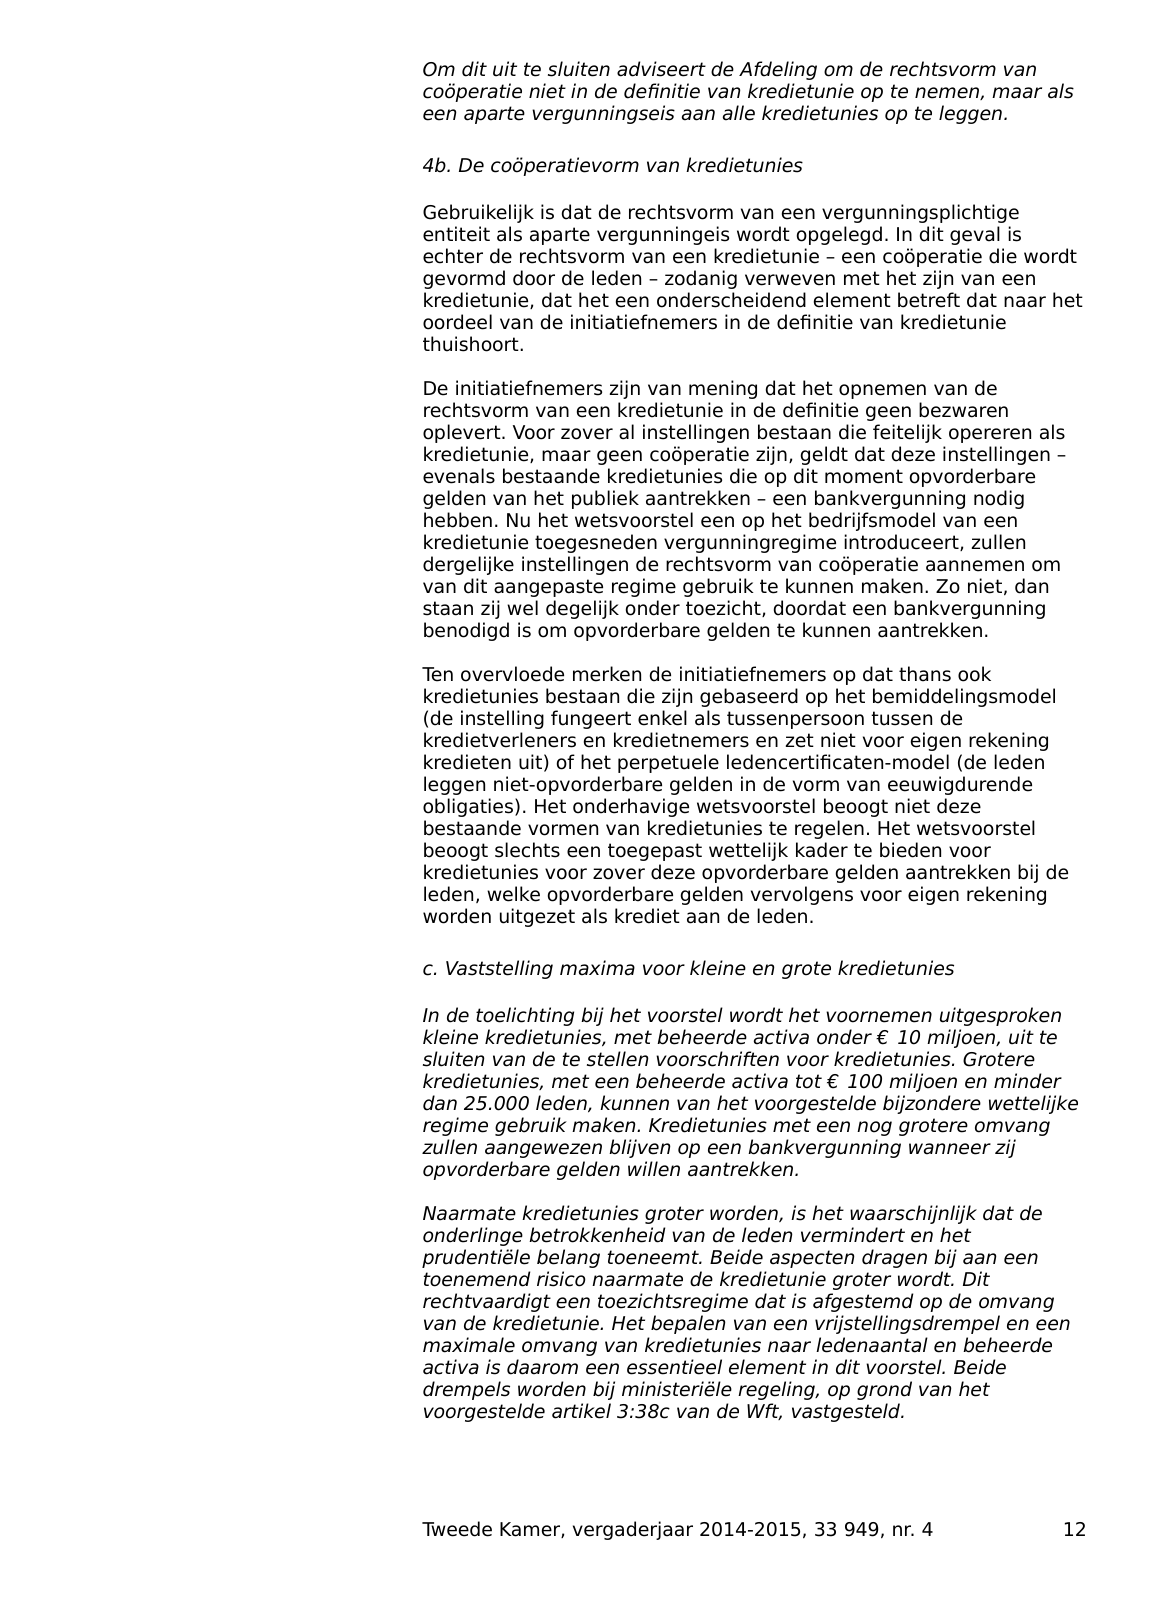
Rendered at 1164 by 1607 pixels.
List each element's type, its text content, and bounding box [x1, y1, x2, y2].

text In de toelichting bij het voorstel wordt het voornemen uitgesproken kleine kredietunies, met beheerde activa onder € 10 miljoen, uit te sluiten van de te stellen voorschriften voor kredietunies. Grotere kredietunies, met een beheerde activa tot € 100 miljoen en minder dan 25.000 leden, kunnen van het voorgestelde bijzondere wettelijke regime gebruik maken. Kredietunies met een nog grotere omvang zullen aangewezen blijven op een bankvergunning wanneer zij opvorderbare gelden willen aantrekken. [422, 1005, 1087, 1181]
text De initiatiefnemers zijn van mening dat het opnemen van de rechtsvorm van een kredietunie in de definitie geen bezwaren oplevert. Voor zover al instellingen bestaan die feitelijk opereren als kredietunie, maar geen coöperatie zijn, geldt dat deze instellingen – evenals bestaande kredietunies die op dit moment opvorderbare gelden van het publiek aantrekken – een bankvergunning nodig hebben. Nu het wetsvoorstel een op het bedrijfsmodel van een kredietunie toegesneden vergunningregime introduceert, zullen dergelijke instellingen de rechtsvorm van coöperatie aannemen om van dit aangepaste regime gebruik te kunnen maken. Zo niet, dan staan zij wel degelijk onder toezicht, doordat een bankvergunning benodigd is om opvorderbare gelden te kunnen aantrekken. [422, 378, 1087, 642]
subtitle c. Vaststelling maxima voor kleine en grote kredietunies [422, 958, 1087, 980]
subtitle 4b. De coöperatievorm van kredietunies [422, 155, 1087, 177]
text Om dit uit te sluiten adviseert de Afdeling om de rechtsvorm van coöperatie niet in de definitie van kredietunie op te nemen, maar als een aparte vergunningseis aan alle kredietunies op te leggen. [422, 59, 1087, 125]
text Gebruikelijk is dat de rechtsvorm van een vergunningsplichtige entiteit als aparte vergunningeis wordt opgelegd. In dit geval is echter de rechtsvorm van een kredietunie – een coöperatie die wordt gevormd door de leden – zodanig verweven met het zijn van een kredietunie, dat het een onderscheidend element betreft dat naar het oordeel van de initiatiefnemers in de definitie van kredietunie thuishoort. [422, 202, 1087, 356]
text Naarmate kredietunies groter worden, is het waarschijnlijk dat de onderlinge betrokkenheid van de leden vermindert en het prudentiële belang toeneemt. Beide aspecten dragen bij aan een toenemend risico naarmate de kredietunie groter wordt. Dit rechtvaardigt een toezichtsregime dat is afgestemd op de omvang van de kredietunie. Het bepalen van een vrijstellingsdrempel en een maximale omvang van kredietunies naar ledenaantal en beheerde activa is daarom een essentieel element in dit voorstel. Beide drempels worden bij ministeriële regeling, op grond van het voorgestelde artikel 3:38c van de Wft, vastgesteld. [422, 1203, 1087, 1422]
text Ten overvloede merken de initiatiefnemers op dat thans ook kredietunies bestaan die zijn gebaseerd op het bemiddelingsmodel (de instelling fungeert enkel als tussenpersoon tussen de kredietverleners en kredietnemers en zet niet voor eigen rekening kredieten uit) of het perpetuele ledencertificaten-model (de leden leggen niet-opvorderbare gelden in de vorm van eeuwigdurende obligaties). Het onderhavige wetsvoorstel beoogt niet deze bestaande vormen van kredietunies te regelen. Het wetsvoorstel beoogt slechts een toegepast wettelijk kader te bieden voor kredietunies voor zover deze opvorderbare gelden aantrekken bij de leden, welke opvorderbare gelden vervolgens voor eigen rekening worden uitgezet als krediet aan de leden. [422, 664, 1087, 928]
